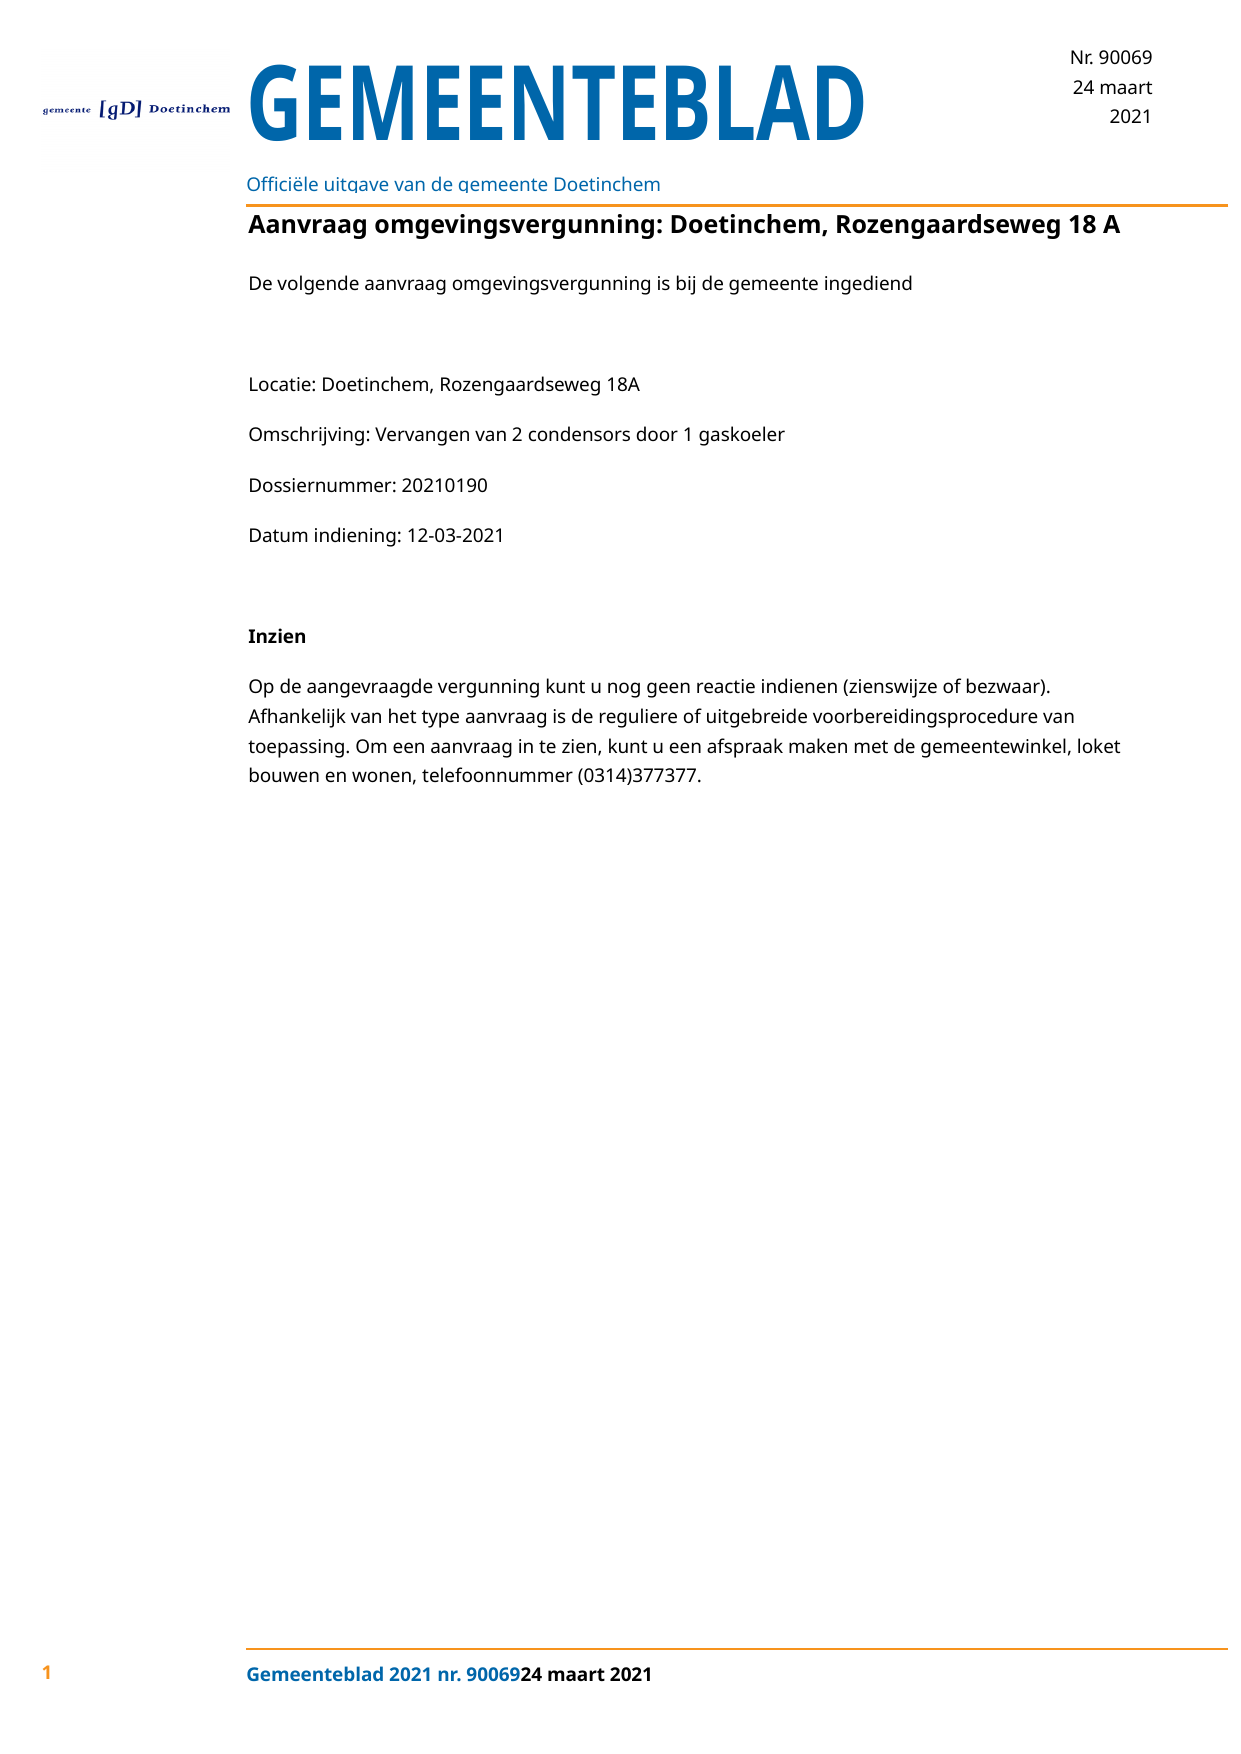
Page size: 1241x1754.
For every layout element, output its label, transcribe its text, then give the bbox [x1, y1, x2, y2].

text Inzien [248, 623, 1152, 649]
picture [41, 47, 231, 172]
text Dossiernummer: 20210190 [248, 472, 1152, 498]
text Omschrijving: Vervangen van 2 condensors door 1 gaskoeler [248, 422, 1152, 447]
text Op de aangevraagde vergunning kunt u nog geen reactie indienen (zienswijze of bezwaar). Afhankelijk van het type aanvraag is de reguliere of uitgebreide voorbereidingsprocedure van toepassing. Om een aanvraag in te zien, kunt u een afspraak maken met de gemeentewinkel, loket bouwen en wonen, telefoonnummer (0314)377377. [248, 674, 1152, 788]
text Datum indiening: 12-03-2021 [248, 522, 1152, 548]
text Locatie: Doetinchem, Rozengaardseweg 18A [248, 371, 1152, 397]
text Aanvraag omgevingsvergunning: Doetinchem, Rozengaardseweg 18 A [248, 207, 1152, 241]
text De volgende aanvraag omgevingsvergunning is bij de gemeente ingediend [248, 270, 1152, 296]
